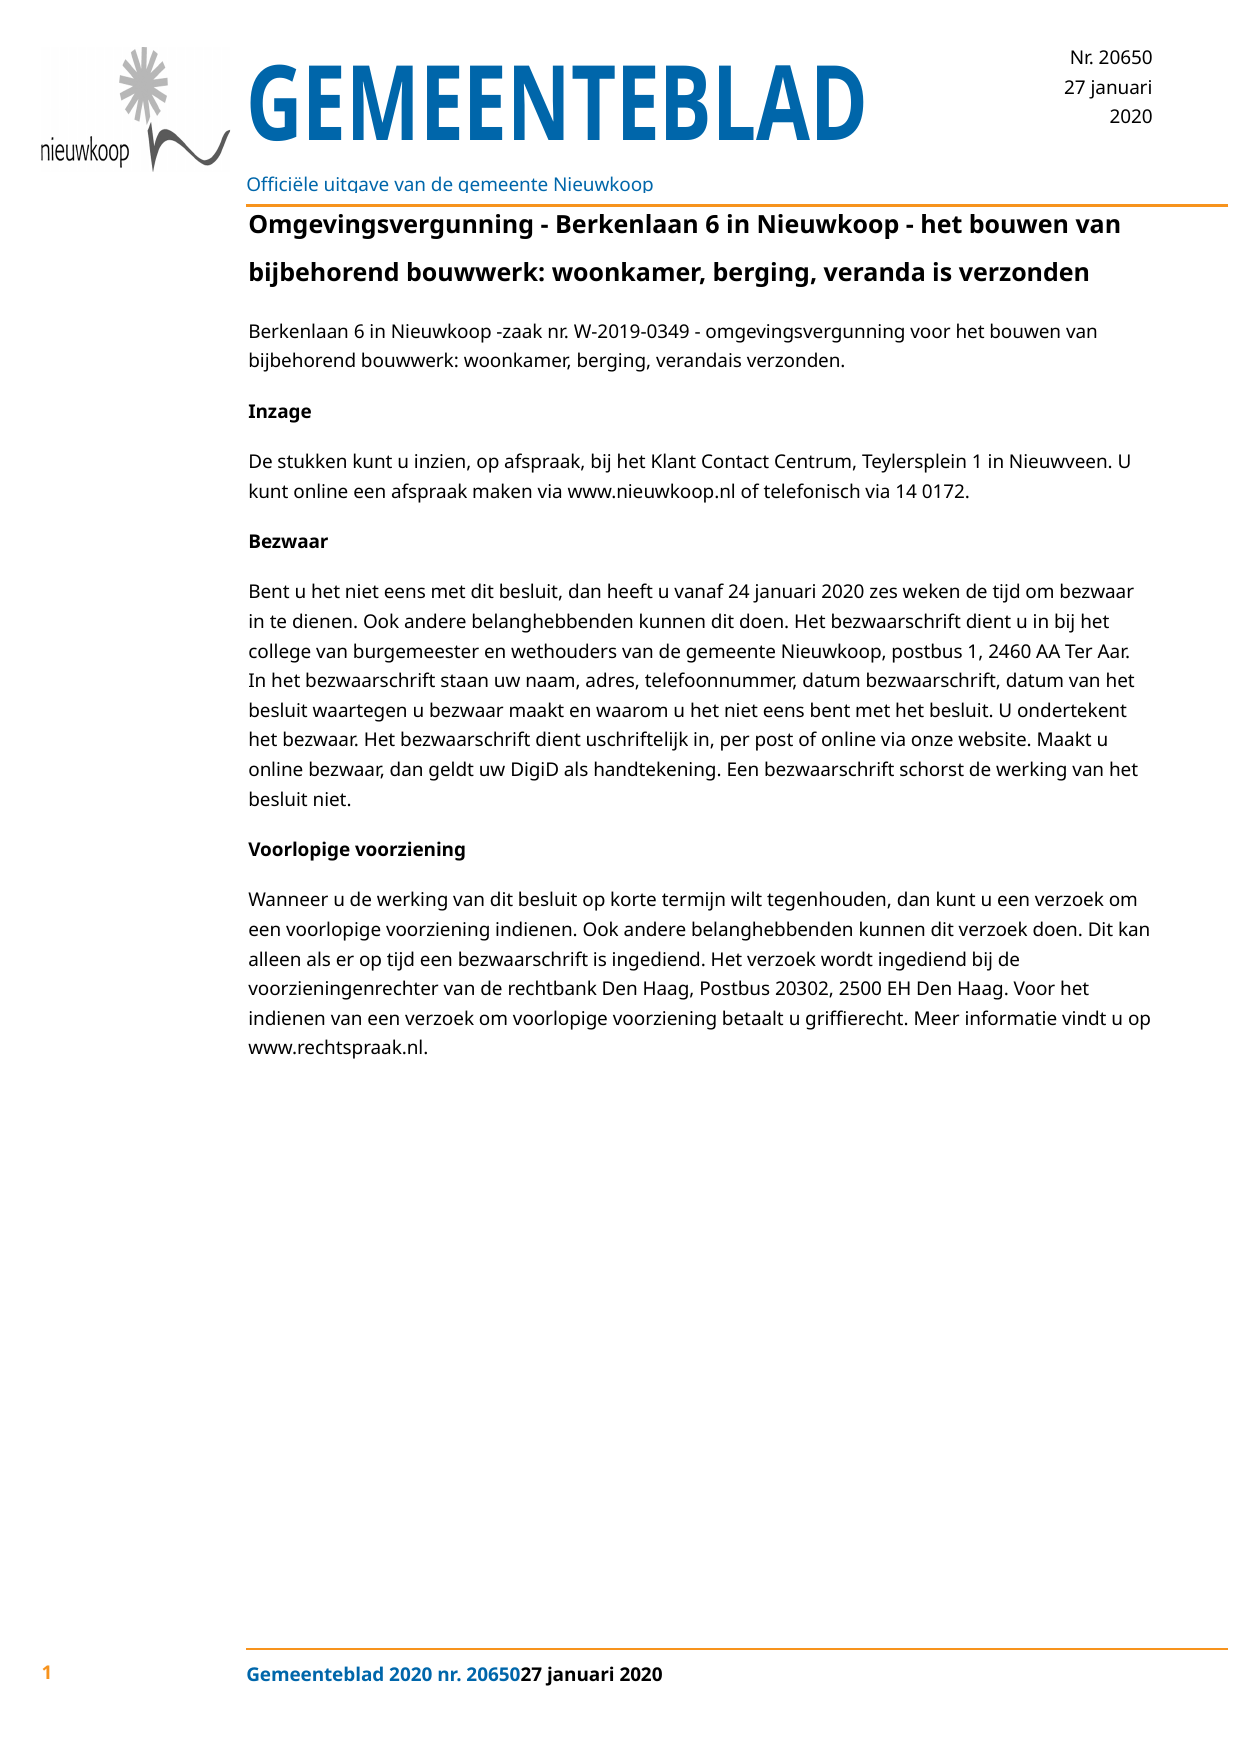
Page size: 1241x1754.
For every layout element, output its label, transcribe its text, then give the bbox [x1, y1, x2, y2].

text Voorlopige voorziening [248, 836, 1152, 862]
text Omgevingsvergunning - Berkenlaan 6 in Nieuwkoop - het bouwen van bijbehorend bouwwerk: woonkamer, berging, veranda is verzonden [248, 207, 1152, 288]
text Inzage [248, 398, 1152, 424]
picture [41, 47, 231, 172]
text Bent u het niet eens met dit besluit, dan heeft u vanaf 24 januari 2020 zes weken de tijd om bezwaar in te dienen. Ook andere belanghebbenden kunnen dit doen. Het bezwaarschrift dient u in bij het college van burgemeester en wethouders van de gemeente Nieuwkoop, postbus 1, 2460 AA Ter Aar. In het bezwaarschrift staan uw naam, adres, telefoonnummer, datum bezwaarschrift, datum van het besluit waartegen u bezwaar maakt en waarom u het niet eens bent met het besluit. U ondertekent het bezwaar. Het bezwaarschrift dient uschriftelijk in, per post of online via onze website. Maakt u online bezwaar, dan geldt uw DigiD als handtekening. Een bezwaarschrift schorst de werking van het besluit niet. [248, 579, 1152, 812]
text Berkenlaan 6 in Nieuwkoop -zaak nr. W-2019-0349 - omgevingsvergunning voor het bouwen van bijbehorend bouwwerk: woonkamer, berging, verandais verzonden. [248, 318, 1152, 373]
text Bezwaar [248, 528, 1152, 554]
text Wanneer u de werking van dit besluit op korte termijn wilt tegenhouden, dan kunt u een verzoek om een voorlopige voorziening indienen. Ook andere belanghebbenden kunnen dit verzoek doen. Dit kan alleen als er op tijd een bezwaarschrift is ingediend. Het verzoek wordt ingediend bij de voorzieningenrechter van de rechtbank Den Haag, Postbus 20302, 2500 EH Den Haag. Voor het indienen van een verzoek om voorlopige voorziening betaalt u griffierecht. Meer informatie vindt u op www.rechtspraak.nl. [248, 887, 1152, 1060]
text De stukken kunt u inzien, op afspraak, bij het Klant Contact Centrum, Teylersplein 1 in Nieuwveen. U kunt online een afspraak maken via www.nieuwkoop.nl of telefonisch via 14 0172. [248, 448, 1152, 504]
